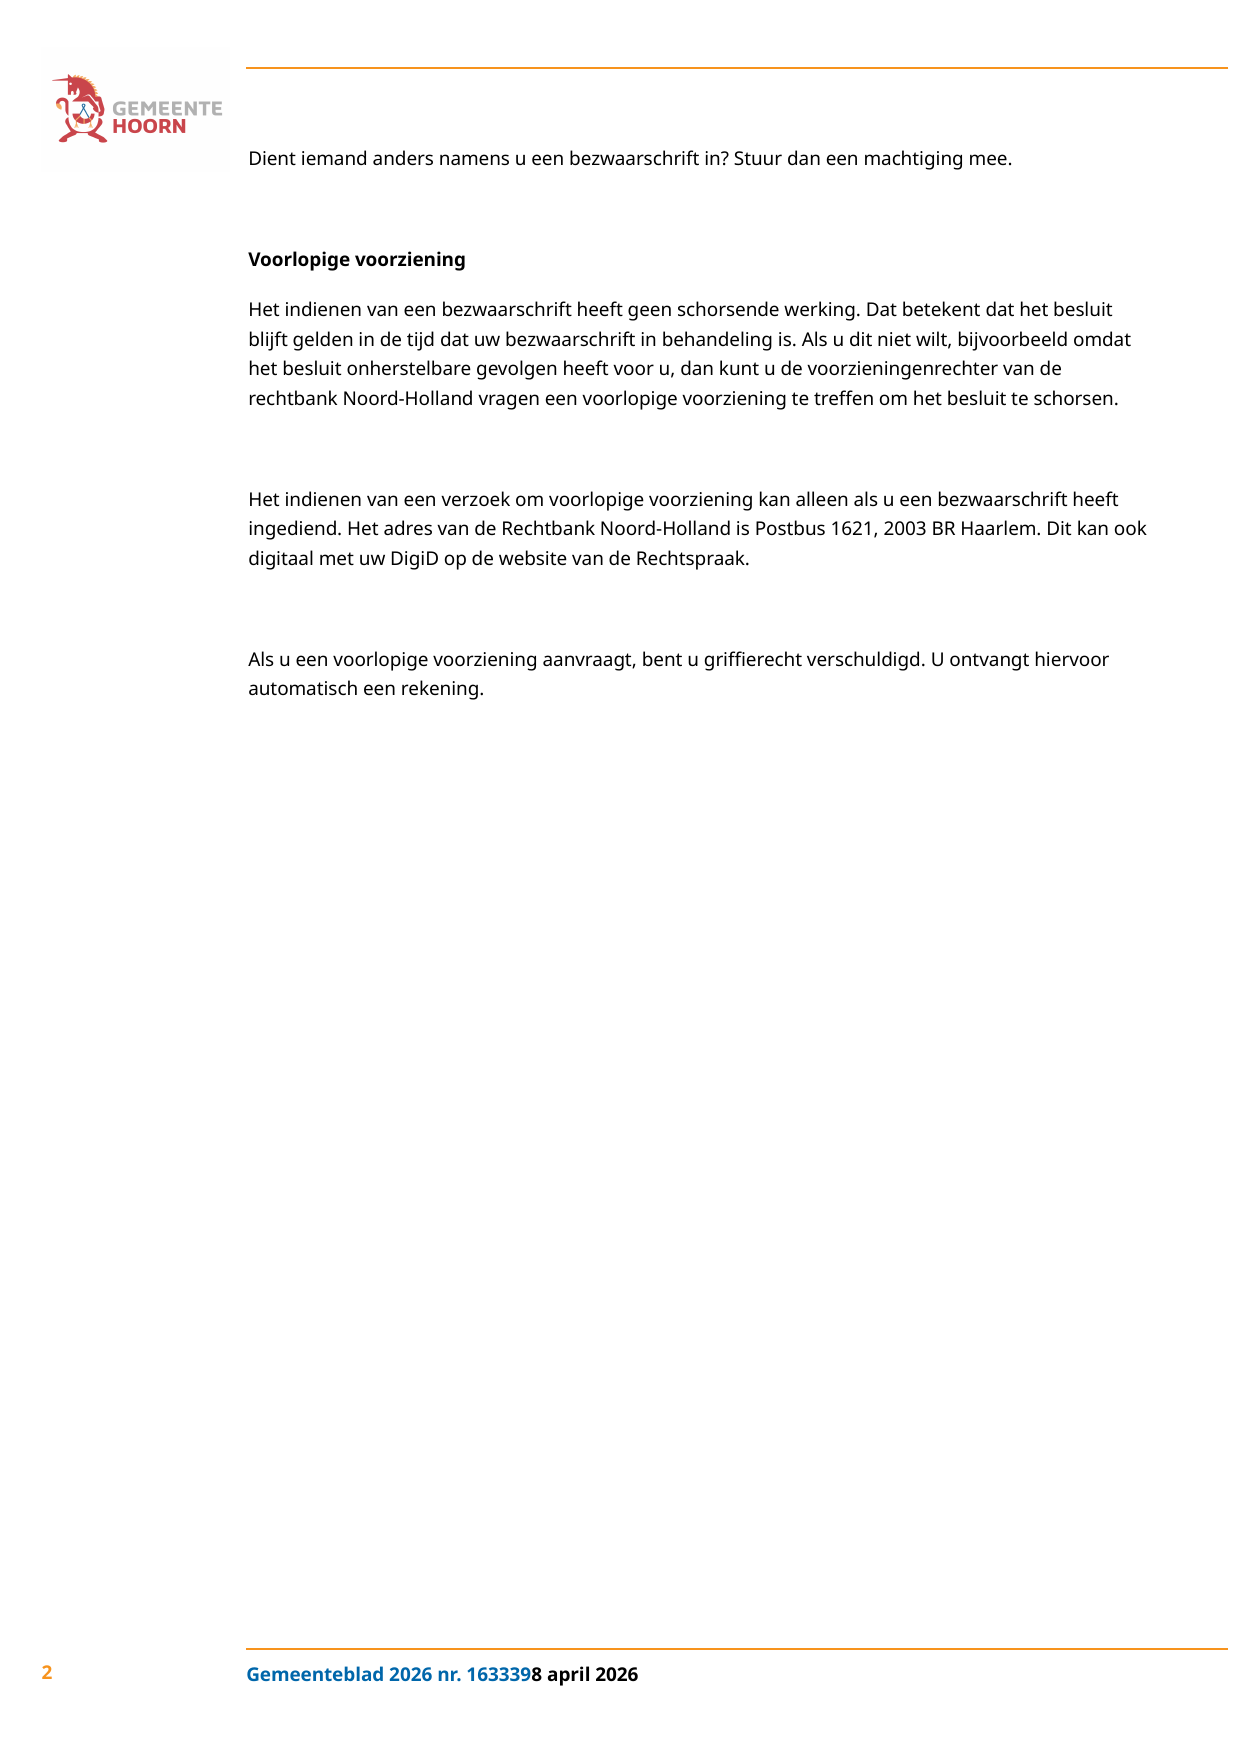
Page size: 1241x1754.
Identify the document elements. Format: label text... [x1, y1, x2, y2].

text Voorlopige voorziening [248, 246, 1152, 272]
text Dient iemand anders namens u een bezwaarschrift in? Stuur dan een machtiging mee. [248, 145, 1152, 171]
text Het indienen van een verzoek om voorlopige voorziening kan alleen als u een bezwaarschrift heeft ingediend. Het adres van de Rechtbank Noord-Holland is Postbus 1621, 2003 BR Haarlem. Dit kan ook digitaal met uw DigiD op de website van de Rechtspraak. [248, 486, 1152, 571]
text Als u een voorlopige voorziening aanvraagt, bent u griffierecht verschuldigd. U ontvangt hiervoor automatisch een rekening. [248, 646, 1152, 701]
picture [41, 47, 231, 172]
text Het indienen van een bezwaarschrift heeft geen schorsende werking. Dat betekent dat het besluit blijft gelden in de tijd dat uw bezwaarschrift in behandeling is. Als u dit niet wilt, bijvoorbeeld omdat het besluit onherstelbare gevolgen heeft voor u, dan kunt u de voorzieningenrechter van de rechtbank Noord-Holland vragen een voorlopige voorziening te treffen om het besluit te schorsen. [248, 296, 1152, 411]
